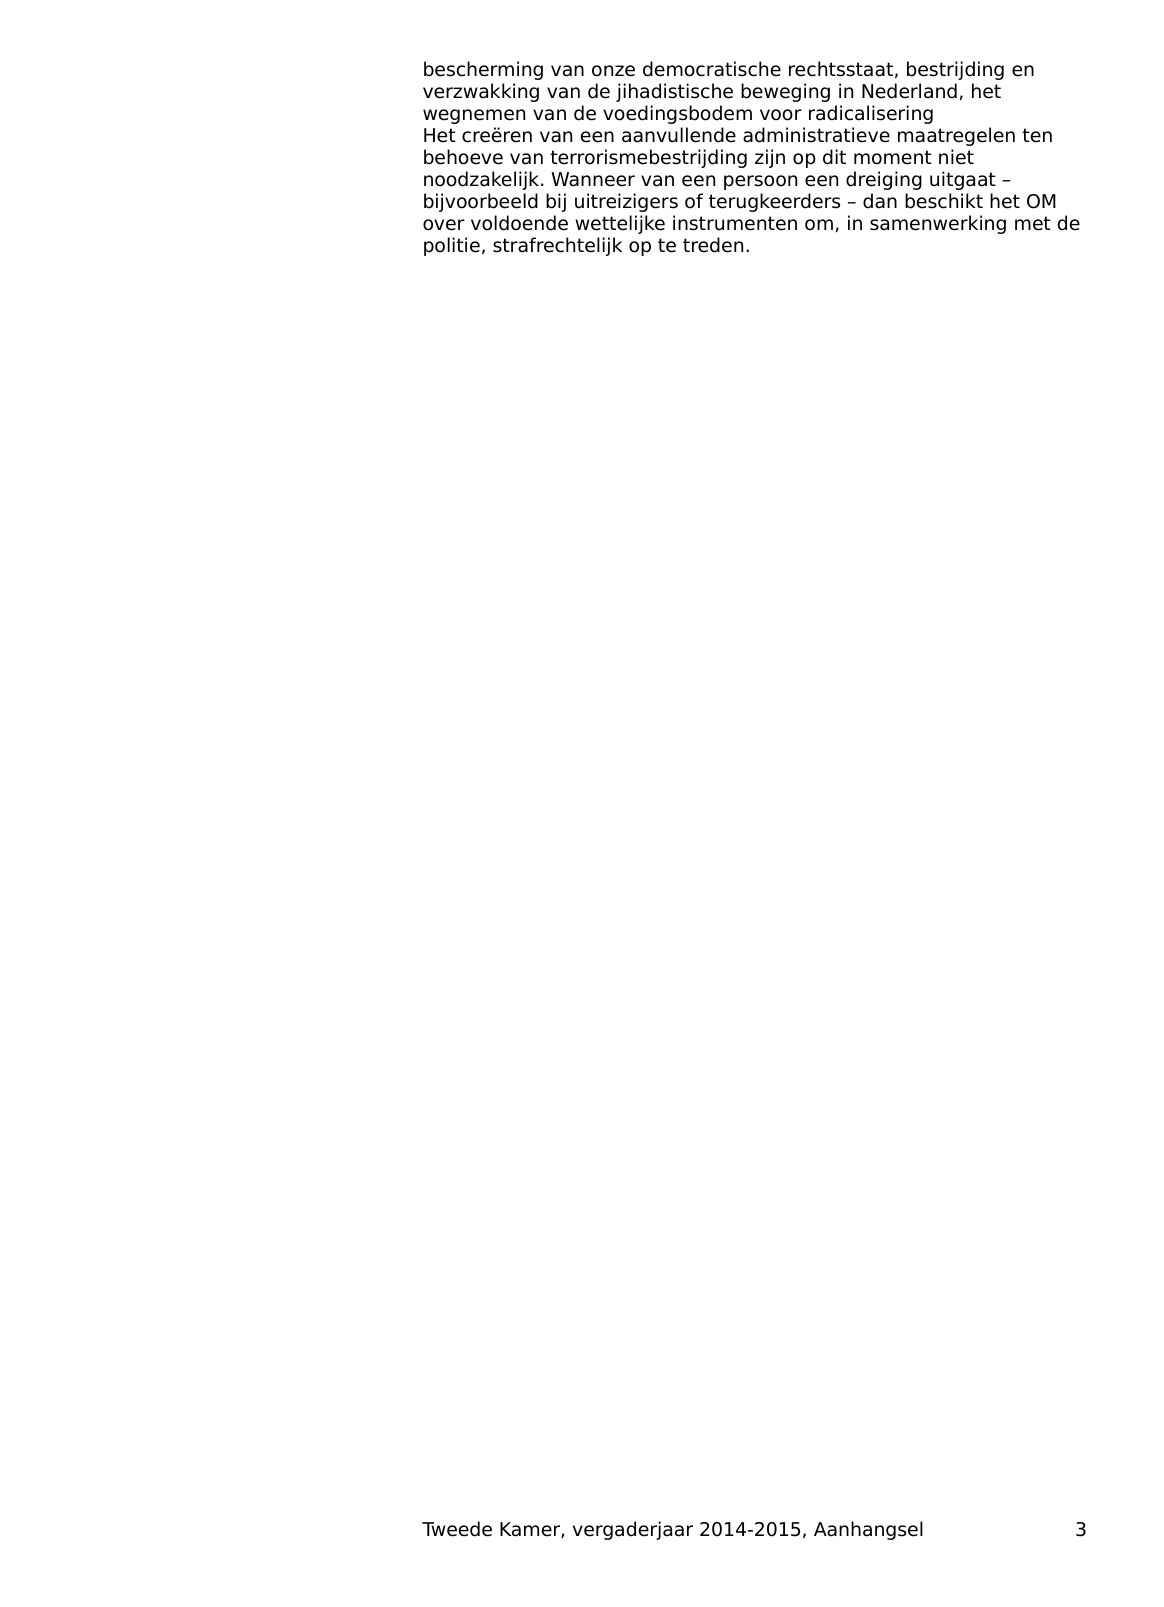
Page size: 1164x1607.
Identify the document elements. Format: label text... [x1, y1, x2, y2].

text Het creëren van een aanvullende administratieve maatregelen ten behoeve van terrorismebestrijding zijn op dit moment niet noodzakelijk. Wanneer van een persoon een dreiging uitgaat – bijvoorbeeld bij uitreizigers of terugkeerders – dan beschikt het OM over voldoende wettelijke instrumenten om, in samenwerking met de politie, strafrechtelijk op te treden. [422, 125, 1087, 257]
text bescherming van onze democratische rechtsstaat, bestrijding en verzwakking van de jihadistische beweging in Nederland, het wegnemen van de voedingsbodem voor radicalisering [422, 59, 1087, 125]
